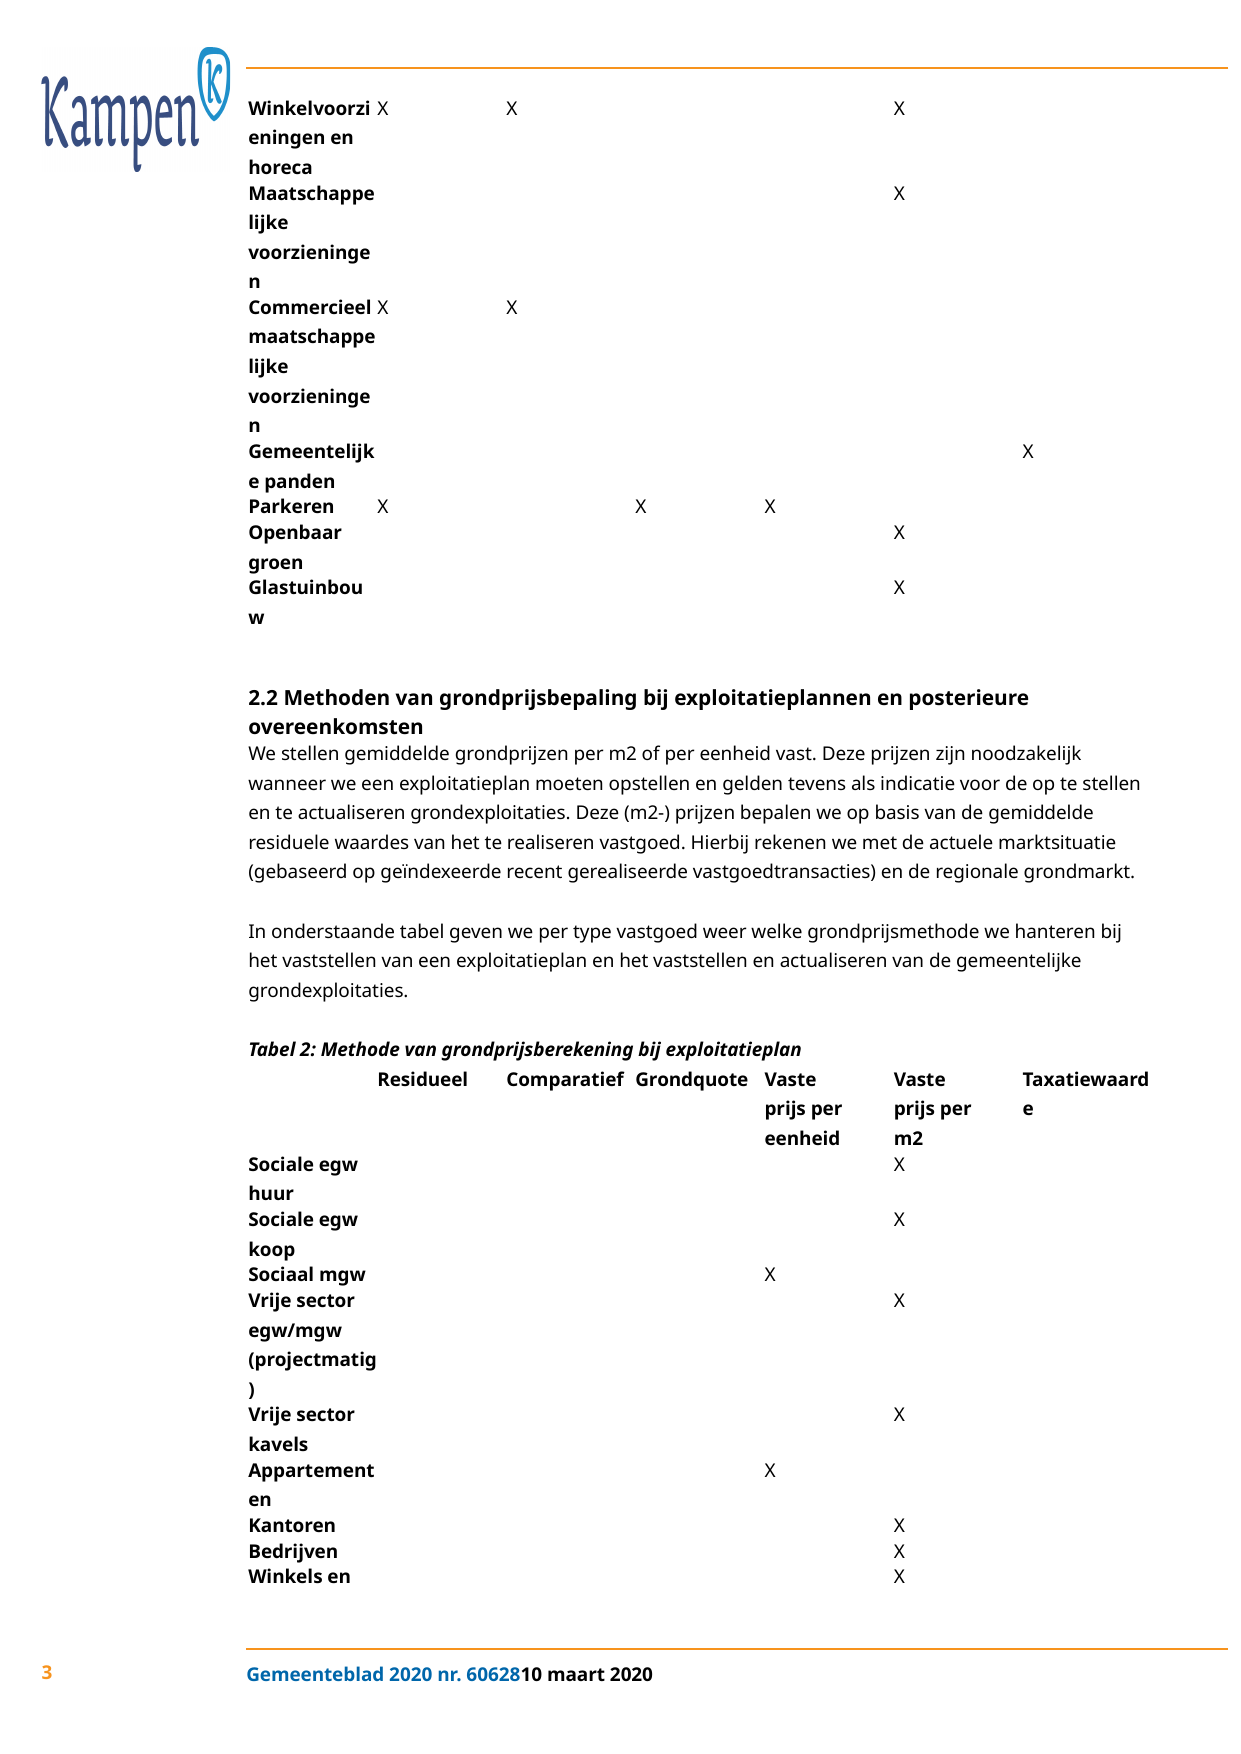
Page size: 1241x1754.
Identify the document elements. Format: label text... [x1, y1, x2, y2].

table_header Comparatief [506, 1066, 635, 1151]
table_cell X [894, 1538, 1022, 1564]
table_cell [635, 1287, 764, 1402]
table_cell [377, 1261, 506, 1287]
table_cell Bedrijven [248, 1538, 377, 1564]
table_cell Kantoren [248, 1512, 377, 1538]
table_cell [1023, 1287, 1152, 1402]
table_cell [764, 1206, 893, 1261]
table_cell [1023, 1457, 1152, 1512]
table_cell [764, 1287, 893, 1402]
table_cell [1023, 519, 1152, 574]
table_cell [506, 180, 635, 294]
table_cell [894, 494, 1022, 519]
table_header Vaste prijs per eenheid [764, 1066, 893, 1151]
table_cell X [377, 494, 506, 519]
table_cell Sociale egw koop [248, 1206, 377, 1261]
table_cell [635, 1564, 764, 1589]
table_cell [1023, 1512, 1152, 1538]
table_cell [635, 1402, 764, 1457]
table_cell [377, 1564, 506, 1589]
table_cell [764, 519, 893, 574]
table_header Taxatiewaarde [1023, 1066, 1152, 1151]
table_cell [1023, 1206, 1152, 1261]
table_header Vaste prijs per m2 [894, 1066, 1022, 1151]
table_cell [764, 1512, 893, 1538]
table_cell [506, 1151, 635, 1206]
table_cell [764, 180, 893, 294]
table_cell X [894, 1402, 1022, 1457]
table_cell Winkelvoorzieningen en horeca [248, 95, 377, 180]
table_header [248, 1066, 377, 1151]
table_cell Gemeentelijke panden [248, 438, 377, 493]
table_cell [1023, 575, 1152, 630]
table_cell [377, 438, 506, 493]
table_cell [764, 1151, 893, 1206]
table_cell Winkels en [248, 1564, 377, 1589]
table_cell [635, 1538, 764, 1564]
table_cell [1023, 1402, 1152, 1457]
table_cell Glastuinbouw [248, 575, 377, 630]
table_cell X [377, 95, 506, 180]
table_cell [894, 294, 1022, 438]
table_cell [764, 1538, 893, 1564]
table_cell Vrije sector kavels [248, 1402, 377, 1457]
table_cell [635, 1457, 764, 1512]
table_cell [1023, 1538, 1152, 1564]
table_cell [635, 575, 764, 630]
table_cell [764, 438, 893, 493]
table_cell X [894, 1206, 1022, 1261]
table_cell [506, 1261, 635, 1287]
table_cell [635, 438, 764, 493]
table_cell [506, 1457, 635, 1512]
table_cell [506, 519, 635, 574]
table_cell X [506, 95, 635, 180]
table_cell [764, 1402, 893, 1457]
table_cell [377, 1287, 506, 1402]
table_cell [377, 1402, 506, 1457]
table_cell [635, 519, 764, 574]
table_cell [764, 294, 893, 438]
table_cell [635, 1206, 764, 1261]
table_cell [894, 1261, 1022, 1287]
table_cell [506, 494, 635, 519]
table_cell X [894, 1287, 1022, 1402]
table_cell X [635, 494, 764, 519]
table_cell [635, 95, 764, 180]
table_cell [506, 438, 635, 493]
table_cell [1023, 95, 1152, 180]
table_cell Parkeren [248, 494, 377, 519]
table_cell [506, 1512, 635, 1538]
picture [41, 47, 231, 172]
table_cell [506, 1287, 635, 1402]
table_cell [377, 519, 506, 574]
table_cell [377, 1512, 506, 1538]
table_cell X [894, 519, 1022, 574]
table_cell X [764, 1457, 893, 1512]
table_cell [764, 1564, 893, 1589]
table_cell Sociale egw huur [248, 1151, 377, 1206]
table_cell [1023, 1261, 1152, 1287]
table_cell [1023, 494, 1152, 519]
table_cell [635, 180, 764, 294]
table_cell Commercieel maatschappelijke voorzieningen [248, 294, 377, 438]
table_cell [506, 575, 635, 630]
table_cell [377, 1151, 506, 1206]
table_cell [377, 1206, 506, 1261]
table_cell [635, 1512, 764, 1538]
table_cell X [894, 180, 1022, 294]
table_cell [377, 1538, 506, 1564]
table_cell [635, 294, 764, 438]
table_cell X [894, 1151, 1022, 1206]
table_header Residueel [377, 1066, 506, 1151]
table_cell [506, 1402, 635, 1457]
table_cell [377, 180, 506, 294]
text We stellen gemiddelde grondprijzen per m2 of per eenheid vast. Deze prijzen zijn noodzakelijk wanneer we een exploitatieplan moeten opstellen en gelden tevens als indicatie voor de op te stellen en te actualiseren grondexploitaties. Deze (m2-) prijzen bepalen we op basis van de gemiddelde residuele waardes van het te realiseren vastgoed. Hierbij rekenen we met de actuele marktsituatie (gebaseerd op geïndexeerde recent gerealiseerde vastgoedtransacties) en de regionale grondmarkt. [248, 740, 1152, 884]
table_cell [506, 1564, 635, 1589]
table_cell X [894, 1564, 1022, 1589]
table_cell X [894, 575, 1022, 630]
table_cell Sociaal mgw [248, 1261, 377, 1287]
table_cell [377, 1457, 506, 1512]
table_cell X [894, 1512, 1022, 1538]
table_cell Openbaar groen [248, 519, 377, 574]
table_cell [1023, 294, 1152, 438]
table_cell X [764, 1261, 893, 1287]
table_cell [635, 1151, 764, 1206]
table_cell Maatschappelijke voorzieningen [248, 180, 377, 294]
table_cell [506, 1206, 635, 1261]
table_header Grondquote [635, 1066, 764, 1151]
table_cell [1023, 1151, 1152, 1206]
text In onderstaande tabel geven we per type vastgoed weer welke grondprijsmethode we hanteren bij het vaststellen van een exploitatieplan en het vaststellen en actualiseren van de gemeentelijke grondexploitaties. [248, 918, 1152, 1003]
table_cell [1023, 180, 1152, 294]
table_cell [894, 1457, 1022, 1512]
table_cell Appartementen [248, 1457, 377, 1512]
table_cell X [506, 294, 635, 438]
table_cell [764, 575, 893, 630]
table_cell [506, 1538, 635, 1564]
table_cell X [1023, 438, 1152, 493]
table_cell [1023, 1564, 1152, 1589]
table_cell X [377, 294, 506, 438]
table_cell [764, 95, 893, 180]
table_cell X [894, 95, 1022, 180]
text Tabel 2: Methode van grondprijsberekening bij exploitatieplan [248, 1036, 1152, 1062]
table_cell Vrije sector egw/mgw (projectmatig) [248, 1287, 377, 1402]
text 2.2 Methoden van grondprijsbepaling bij exploitatieplannen en posterieure overeenkomsten [248, 683, 1152, 740]
table_cell X [764, 494, 893, 519]
table_cell [635, 1261, 764, 1287]
table_cell [377, 575, 506, 630]
table_cell [894, 438, 1022, 493]
